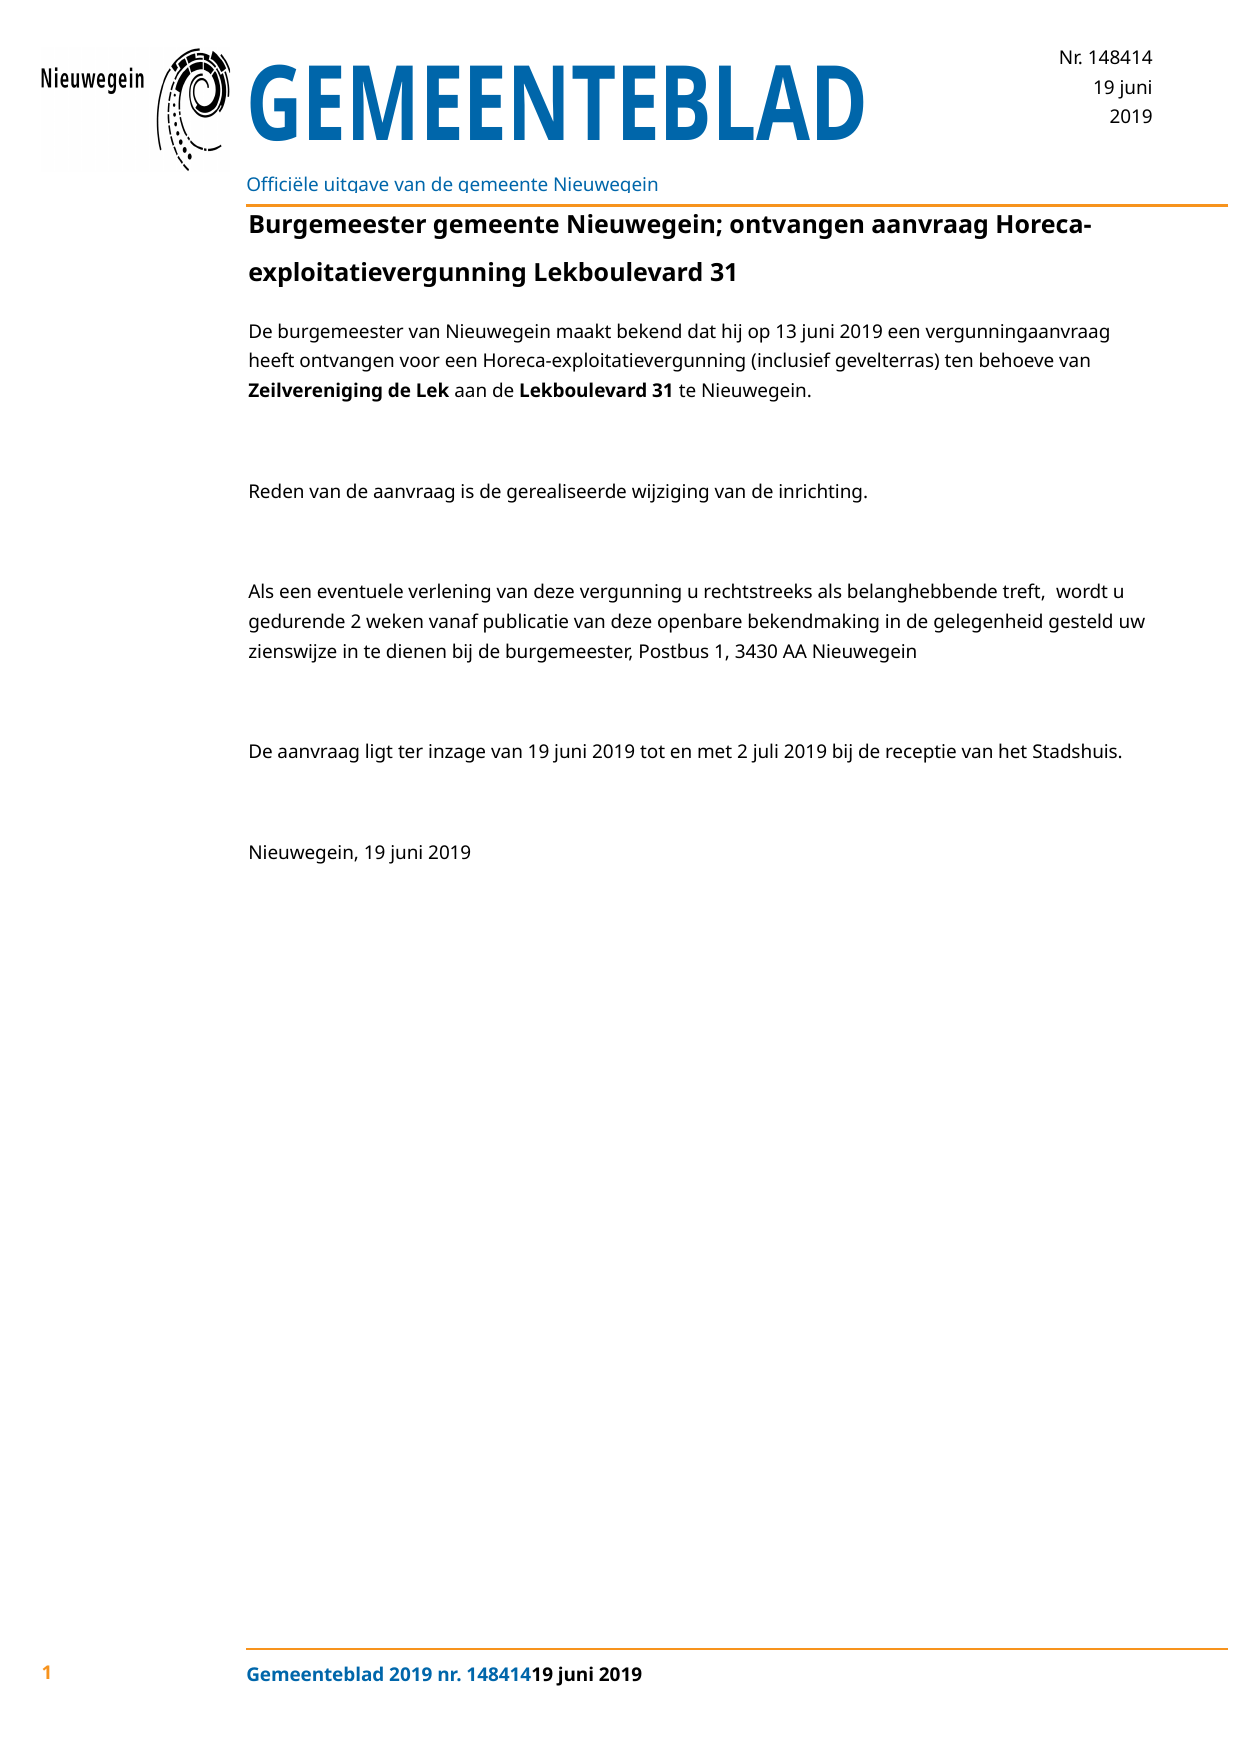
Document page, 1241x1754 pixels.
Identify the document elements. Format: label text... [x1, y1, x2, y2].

text Reden van de aanvraag is de gerealiseerde wijziging van de inrichting. [248, 478, 1152, 504]
text Nieuwegein, 19 juni 2019 [248, 839, 1152, 865]
text De aanvraag ligt ter inzage van 19 juni 2019 tot en met 2 juli 2019 bij de receptie van het Stadshuis. [248, 739, 1152, 764]
picture [41, 47, 231, 172]
text Als een eventuele verlening van deze vergunning u rechtstreeks als belanghebbende treft, wordt u gedurende 2 weken vanaf publicatie van deze openbare bekendmaking in de gelegenheid gesteld uw zienswijze in te dienen bij de burgemeester, Postbus 1, 3430 AA Nieuwegein [248, 579, 1152, 664]
text De burgemeester van Nieuwegein maakt bekend dat hij op 13 juni 2019 een vergunningaanvraag heeft ontvangen voor een Horeca-exploitatievergunning (inclusief gevelterras) ten behoeve van Zeilvereniging de Lek aan de Lekboulevard 31 te Nieuwegein. [248, 318, 1152, 403]
text Burgemeester gemeente Nieuwegein; ontvangen aanvraag Horeca-exploitatievergunning Lekboulevard 31 [248, 207, 1152, 288]
